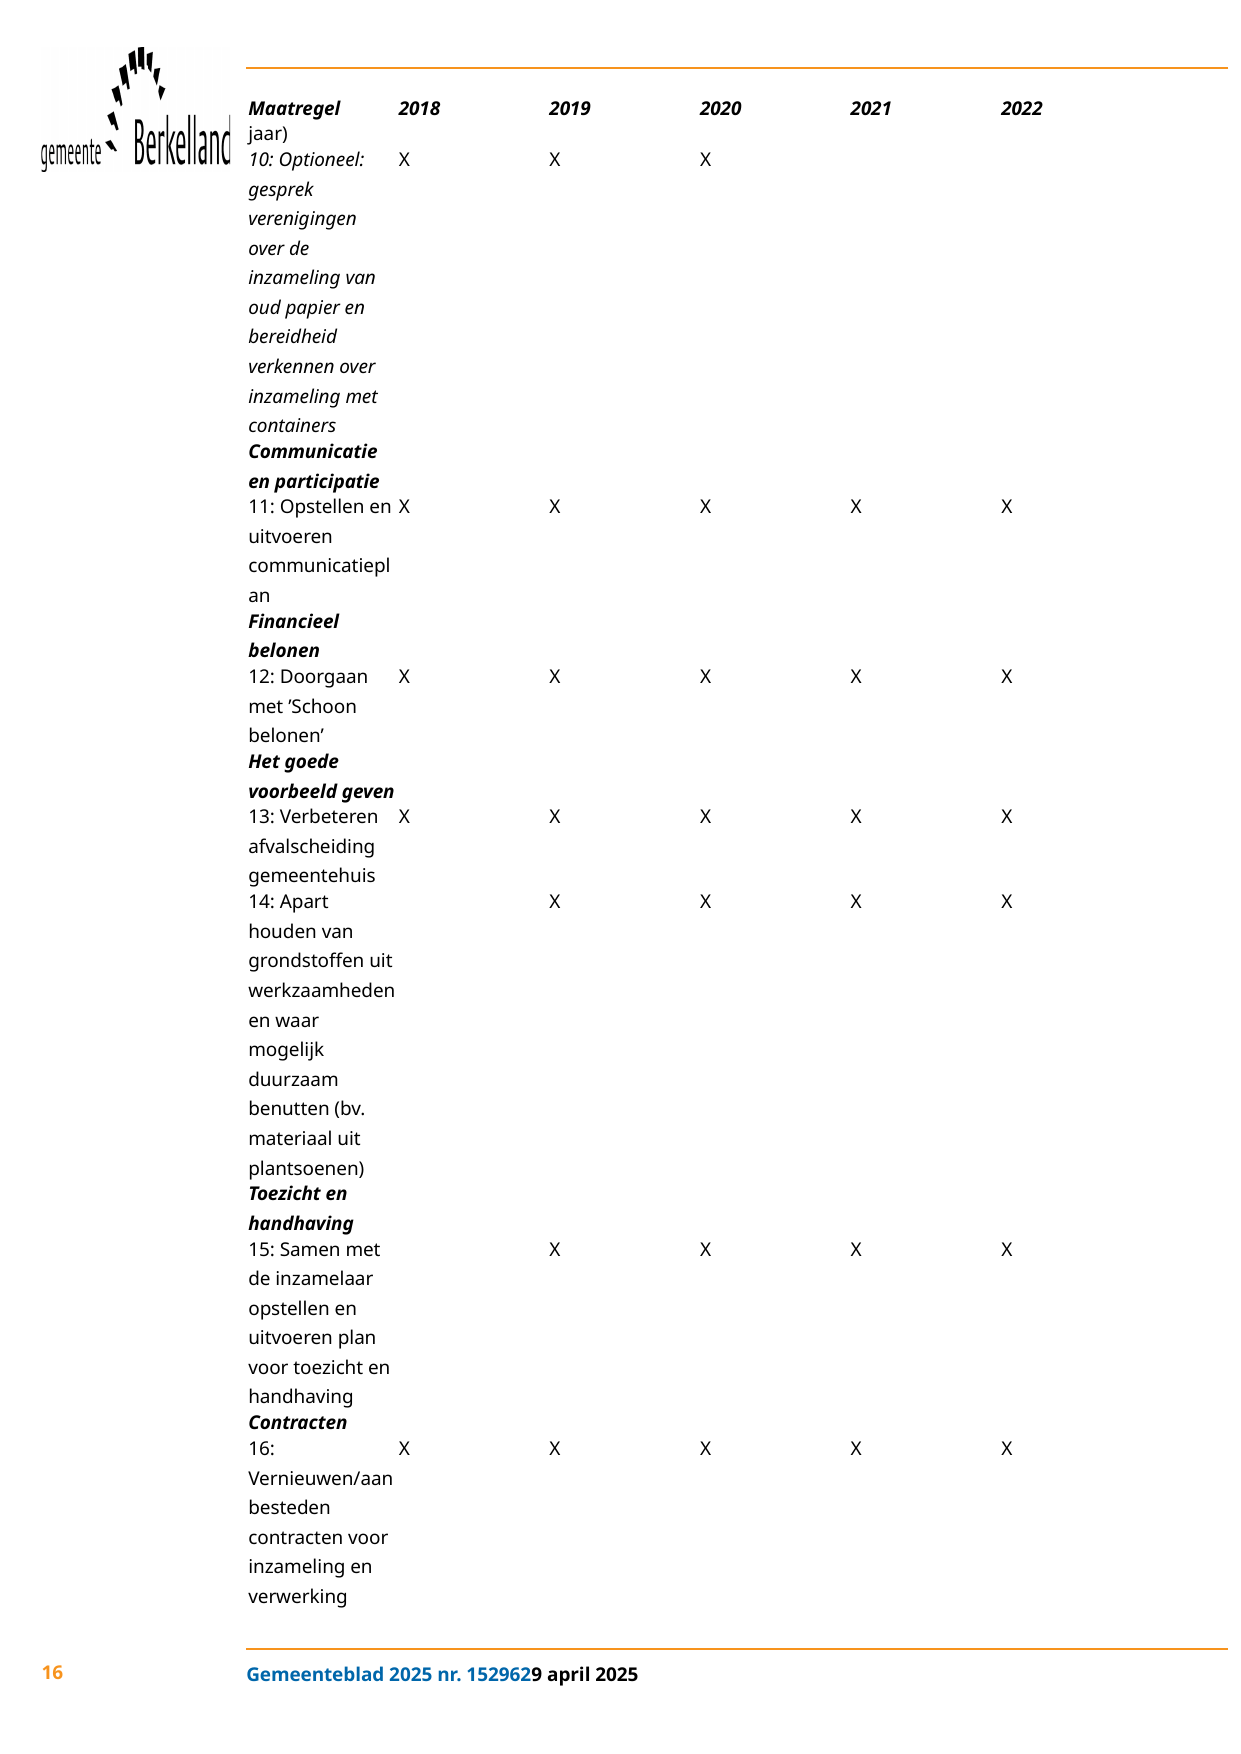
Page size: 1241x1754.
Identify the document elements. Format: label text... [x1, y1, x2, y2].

table_cell X [850, 663, 1001, 748]
table_cell X [700, 146, 850, 438]
table_cell [850, 748, 1001, 803]
table_cell [399, 1236, 549, 1409]
table_cell X [549, 1236, 700, 1409]
table_cell [1001, 121, 1152, 146]
table_cell 12: Doorgaan met ’Schoon belonen’ [248, 663, 398, 748]
table_cell Contracten [248, 1409, 398, 1435]
table_cell 11: Opstellen en uitvoeren communicatieplan [248, 494, 398, 608]
table_header 2019 [549, 95, 700, 121]
table_cell [850, 146, 1001, 438]
table_cell [549, 748, 700, 803]
table_cell X [1001, 889, 1152, 1180]
table_cell X [700, 663, 850, 748]
table_cell X [850, 1236, 1001, 1409]
table_cell X [700, 1435, 850, 1609]
table_cell jaar) [248, 121, 398, 146]
table_cell [549, 1409, 700, 1435]
table_cell [1001, 608, 1152, 663]
table_cell [1001, 438, 1152, 493]
table_header Maatregel [248, 95, 398, 121]
table_header 2020 [700, 95, 850, 121]
table_cell 10: Optioneel: gesprek verenigingen over de inzameling van oud papier en bereidheid verkennen over inzameling met containers [248, 146, 398, 438]
table_cell X [700, 804, 850, 888]
table_cell [399, 1180, 549, 1236]
table_cell X [700, 494, 850, 608]
picture [41, 47, 231, 172]
table_cell [700, 1180, 850, 1236]
table_cell [399, 1409, 549, 1435]
table_cell X [1001, 663, 1152, 748]
table_cell Het goede voorbeeld geven [248, 748, 398, 803]
table_cell X [850, 494, 1001, 608]
table_cell [1001, 1180, 1152, 1236]
table_cell 15: Samen met de inzamelaar opstellen en uitvoeren plan voor toezicht en handhaving [248, 1236, 398, 1409]
table_cell [700, 1409, 850, 1435]
table_cell X [549, 804, 700, 888]
table_cell Financieel belonen [248, 608, 398, 663]
table_cell [700, 608, 850, 663]
table_cell [399, 438, 549, 493]
table_cell [549, 438, 700, 493]
table_cell 13: Verbeteren afvalscheiding gemeentehuis [248, 804, 398, 888]
table_cell X [1001, 1435, 1152, 1609]
table_cell [700, 438, 850, 493]
table_cell Communicatie en participatie [248, 438, 398, 493]
table_cell [1001, 1409, 1152, 1435]
table_cell X [399, 663, 549, 748]
table_cell [399, 121, 549, 146]
table_cell X [549, 1435, 700, 1609]
table_cell X [700, 889, 850, 1180]
table_cell [399, 889, 549, 1180]
table_header 2021 [850, 95, 1001, 121]
table_cell 14: Apart houden van grondstoffen uit werkzaamheden en waar mogelijk duurzaam benutten (bv. materiaal uit plantsoenen) [248, 889, 398, 1180]
table_cell [850, 608, 1001, 663]
table_cell X [700, 1236, 850, 1409]
table_cell [850, 1409, 1001, 1435]
table_cell [549, 608, 700, 663]
table_cell [700, 748, 850, 803]
table_cell X [1001, 804, 1152, 888]
table_cell [850, 438, 1001, 493]
table_cell 16: Vernieuwen/aanbesteden contracten voor inzameling en verwerking [248, 1435, 398, 1609]
table_cell X [1001, 1236, 1152, 1409]
table_cell [850, 1180, 1001, 1236]
table_cell X [850, 804, 1001, 888]
table_cell X [399, 146, 549, 438]
table_cell [399, 608, 549, 663]
table_cell X [549, 889, 700, 1180]
table_cell [549, 1180, 700, 1236]
table_cell [549, 121, 700, 146]
table_cell X [850, 1435, 1001, 1609]
table_cell [1001, 146, 1152, 438]
table_cell [1001, 748, 1152, 803]
table_cell [399, 748, 549, 803]
table_cell Toezicht en handhaving [248, 1180, 398, 1236]
table_cell X [399, 804, 549, 888]
table_cell X [399, 1435, 549, 1609]
table_cell X [549, 494, 700, 608]
table_header 2018 [399, 95, 549, 121]
table_cell [850, 121, 1001, 146]
table_header 2022 [1001, 95, 1152, 121]
table_cell X [850, 889, 1001, 1180]
table_cell X [1001, 494, 1152, 608]
table_cell X [549, 146, 700, 438]
table_cell [700, 121, 850, 146]
table_cell X [549, 663, 700, 748]
table_cell X [399, 494, 549, 608]
